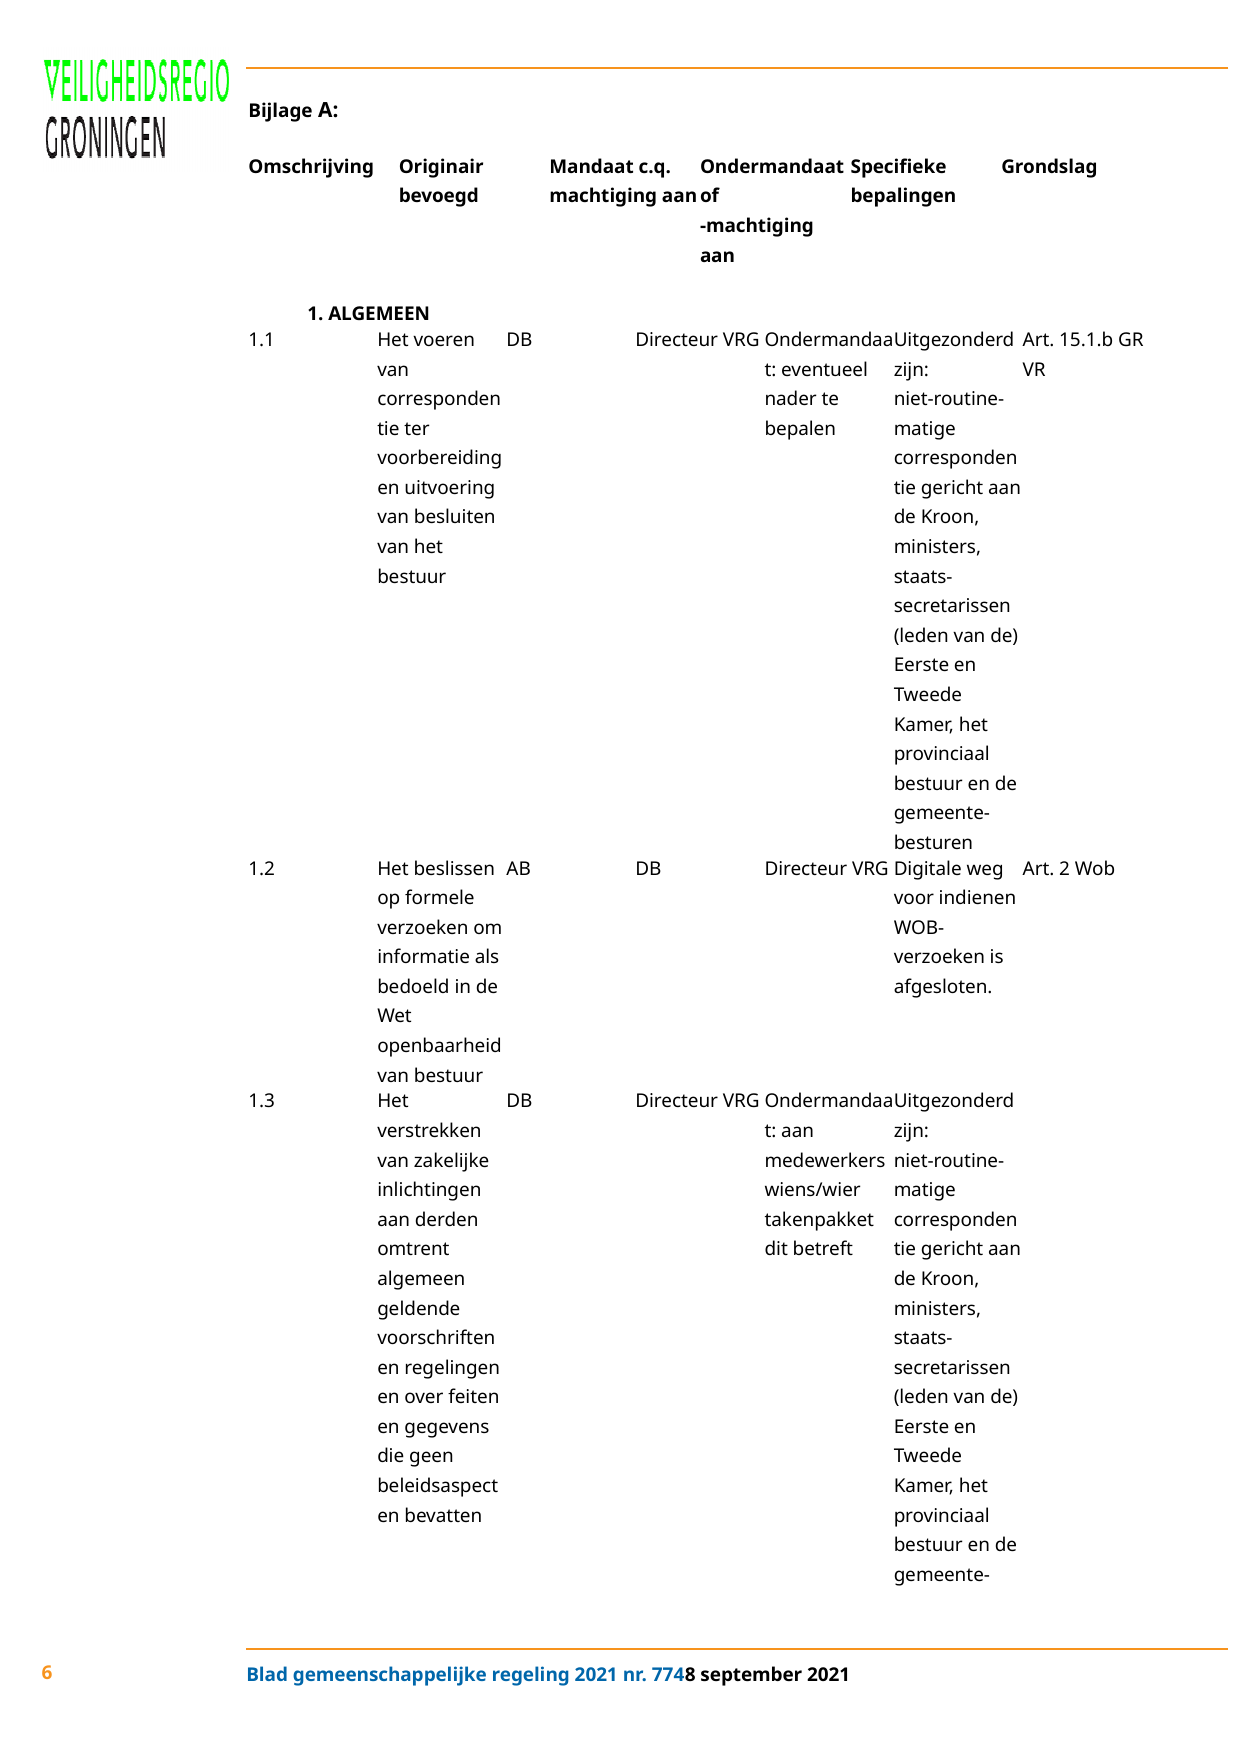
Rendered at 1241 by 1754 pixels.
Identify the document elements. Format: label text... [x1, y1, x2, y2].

table_cell Digitale weg voor indienen WOB-verzoeken is afgesloten. [894, 855, 1022, 1088]
table_cell [1023, 1088, 1152, 1587]
table_cell DB [635, 855, 764, 1088]
table_cell Ondermandaat: eventueel nader te bepalen [764, 326, 893, 855]
table_cell 1.3 [248, 1088, 377, 1587]
table_cell 1.2 [248, 855, 377, 1088]
table_header Specifieke bepalingen [850, 153, 1001, 267]
table_cell DB [506, 1088, 635, 1587]
table_header Omschrijving [248, 153, 398, 267]
table_header Mandaat c.q. machtiging aan [549, 153, 700, 267]
table_cell Uitgezonderd zijn: niet-routine­matige correspondentie gericht aan de Kroon, ministers, staats­secretarissen (leden van de) Eerste en Tweede Kamer, het provinciaal bestuur en de gemeente­ [894, 1088, 1022, 1587]
table_cell Directeur VRG [635, 326, 764, 855]
table_cell Directeur VRG [764, 855, 893, 1088]
table_cell Uitgezonderd zijn: niet-routine­matige correspondentie gericht aan de Kroon, ministers, staats­secretarissen (leden van de) Eerste en Tweede Kamer, het provinciaal bestuur en de gemeente­besturen [894, 326, 1022, 855]
text Bijlage A: [248, 95, 1152, 123]
table_cell Het voeren van correspondentie ter voorbereiding en uitvoering van besluiten van het bestuur [377, 326, 506, 855]
table_cell Art. 15.1.b GR VR [1023, 326, 1152, 855]
table_header Ondermandaat of -machtiging aan [700, 153, 850, 267]
table_cell Art. 2 Wob [1023, 855, 1152, 1088]
picture [41, 47, 231, 172]
table_header Grondslag [1001, 153, 1152, 267]
table_cell AB [506, 855, 635, 1088]
table_header 1. ALGEMEEN [248, 300, 1152, 326]
table_cell Het verstrekken van zakelijke inlichtingen aan derden omtrent algemeen geldende voorschriften en regelingen en over feiten en gegevens die geen beleidsaspecten bevatten [377, 1088, 506, 1587]
table_cell Directeur VRG [635, 1088, 764, 1587]
table_header Originair bevoegd [399, 153, 549, 267]
table_cell Het beslissen op formele verzoeken om informatie als bedoeld in de Wet openbaarheid van bestuur [377, 855, 506, 1088]
table_cell DB [506, 326, 635, 855]
table_cell 1.1 [248, 326, 377, 855]
table_cell Ondermandaat: aan medewerkers wiens/wier takenpakket dit betreft [764, 1088, 893, 1587]
